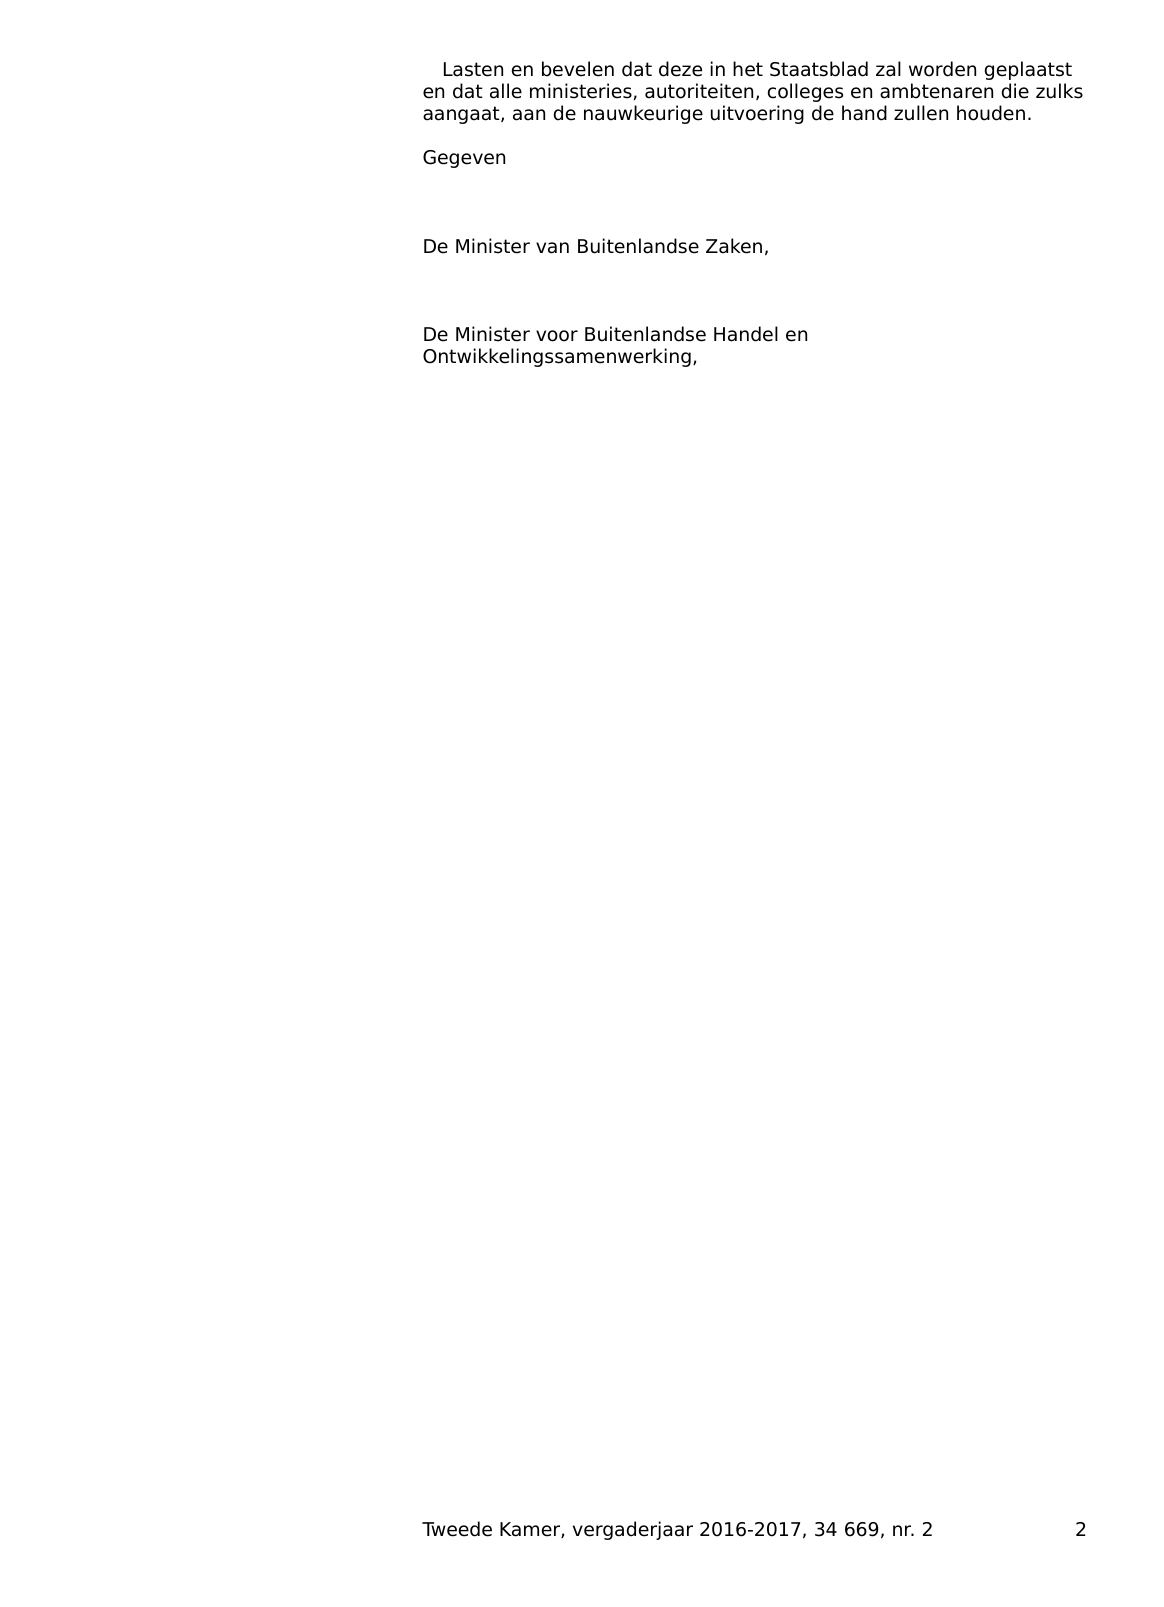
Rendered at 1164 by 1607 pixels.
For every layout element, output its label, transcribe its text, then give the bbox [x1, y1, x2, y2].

text Gegeven [422, 147, 1087, 169]
text Lasten en bevelen dat deze in het Staatsblad zal worden geplaatst en dat alle ministeries, autoriteiten, colleges en ambtenaren die zulks aangaat, aan de nauwkeurige uitvoering de hand zullen houden. [422, 59, 1087, 125]
text De Minister van Buitenlandse Zaken, [422, 236, 1087, 258]
text De Minister voor Buitenlandse Handel en Ontwikkelingssamenwerking, [422, 324, 1087, 368]
